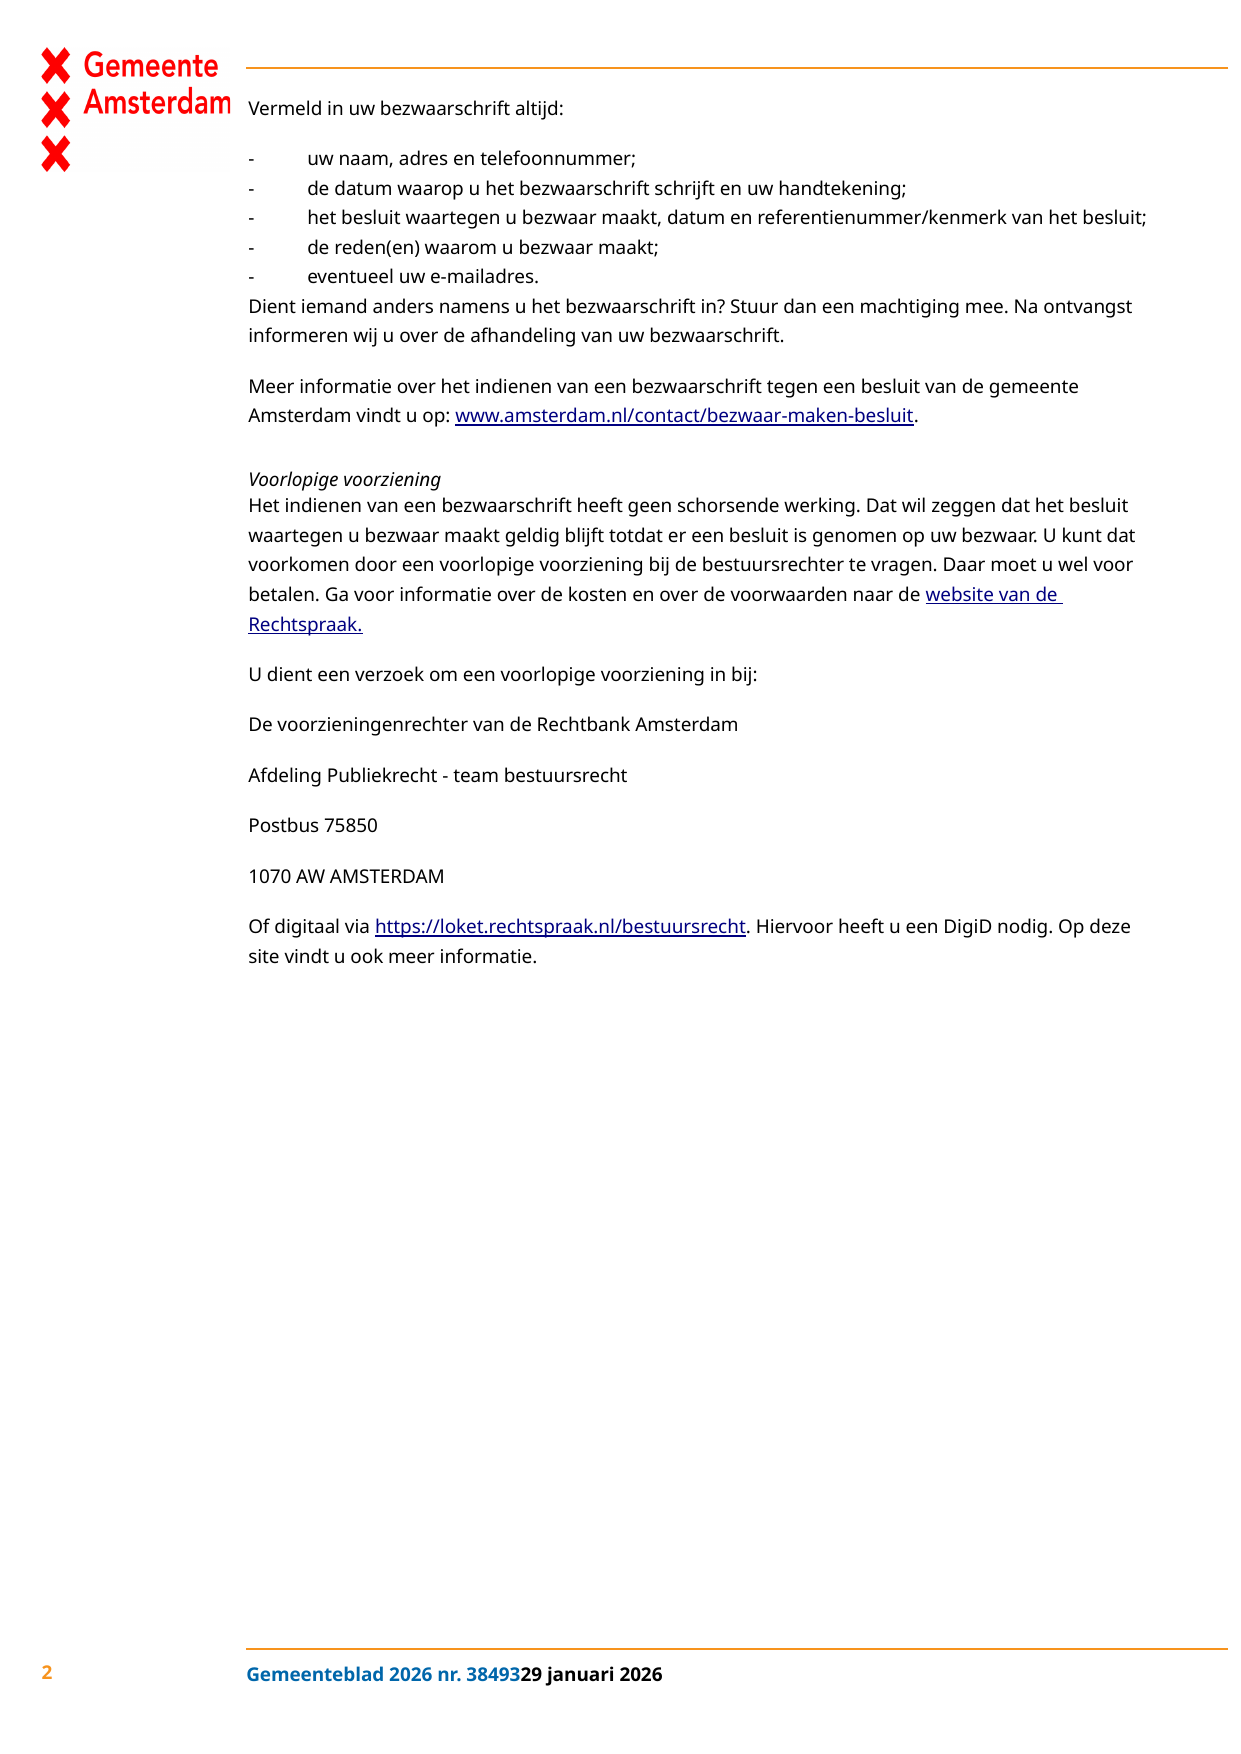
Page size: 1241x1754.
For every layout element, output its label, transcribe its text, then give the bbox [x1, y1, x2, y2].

text De voorzieningenrechter van de Rechtbank Amsterdam [248, 712, 1152, 737]
text 1070 AW AMSTERDAM [248, 863, 1152, 888]
text Meer informatie over het indienen van een bezwaarschrift tegen een besluit van de gemeente Amsterdam vindt u op: www.amsterdam.nl/contact/bezwaar-maken-besluit. [248, 373, 1152, 428]
list het besluit waartegen u bezwaar maakt, datum en referentienummer/kenmerk van het besluit; [248, 204, 1152, 230]
text Dient iemand anders namens u het bezwaarschrift in? Stuur dan een machtiging mee. Na ontvangst informeren wij u over de afhandeling van uw bezwaarschrift. [248, 293, 1152, 348]
list eventueel uw e-mailadres. [248, 263, 1152, 289]
text Afdeling Publiekrecht - team bestuursrecht [248, 762, 1152, 788]
text Voorlopige voorziening [248, 467, 1152, 492]
text Of digitaal via https://loket.rechtspraak.nl/bestuursrecht. Hiervoor heeft u een DigiD nodig. Op deze site vindt u ook meer informatie. [248, 913, 1152, 968]
text Het indienen van een bezwaarschrift heeft geen schorsende werking. Dat wil zeggen dat het besluit waartegen u bezwaar maakt geldig blijft totdat er een besluit is genomen op uw bezwaar. U kunt dat voorkomen door een voorlopige voorziening bij de bestuursrechter te vragen. Daar moet u wel voor betalen. Ga voor informatie over de kosten en over de voorwaarden naar de website van de Rechtspraak. [248, 492, 1152, 636]
text Postbus 75850 [248, 812, 1152, 838]
text Vermeld in uw bezwaarschrift altijd: [248, 95, 1152, 121]
list uw naam, adres en telefoonnummer; [248, 145, 1152, 171]
text U dient een verzoek om een voorlopige voorziening in bij: [248, 661, 1152, 687]
list de datum waarop u het bezwaarschrift schrijft en uw handtekening; [248, 175, 1152, 201]
list de reden(en) waarom u bezwaar maakt; [248, 234, 1152, 260]
picture [41, 47, 231, 172]
